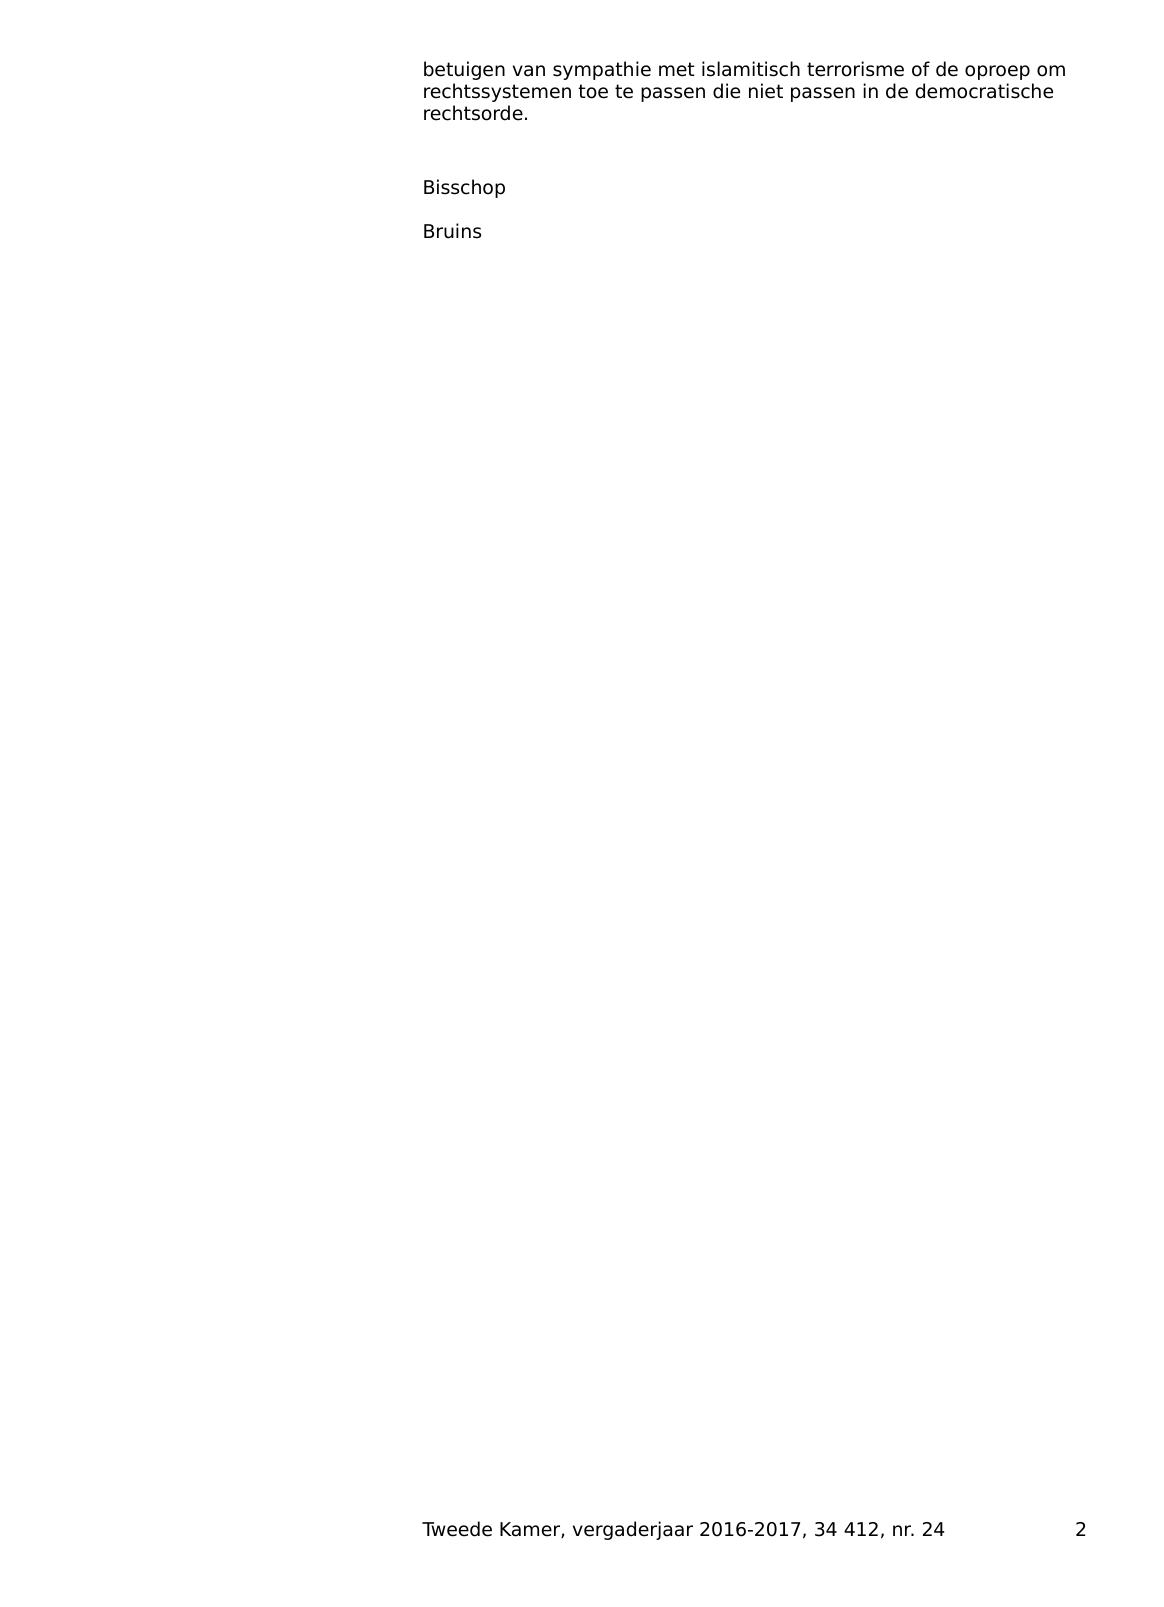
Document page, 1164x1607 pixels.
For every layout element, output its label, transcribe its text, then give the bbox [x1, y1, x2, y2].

text betuigen van sympathie met islamitisch terrorisme of de oproep om rechtssystemen toe te passen die niet passen in de democratische rechtsorde. [422, 59, 1087, 125]
text Bisschop Bruins [422, 155, 1087, 243]
